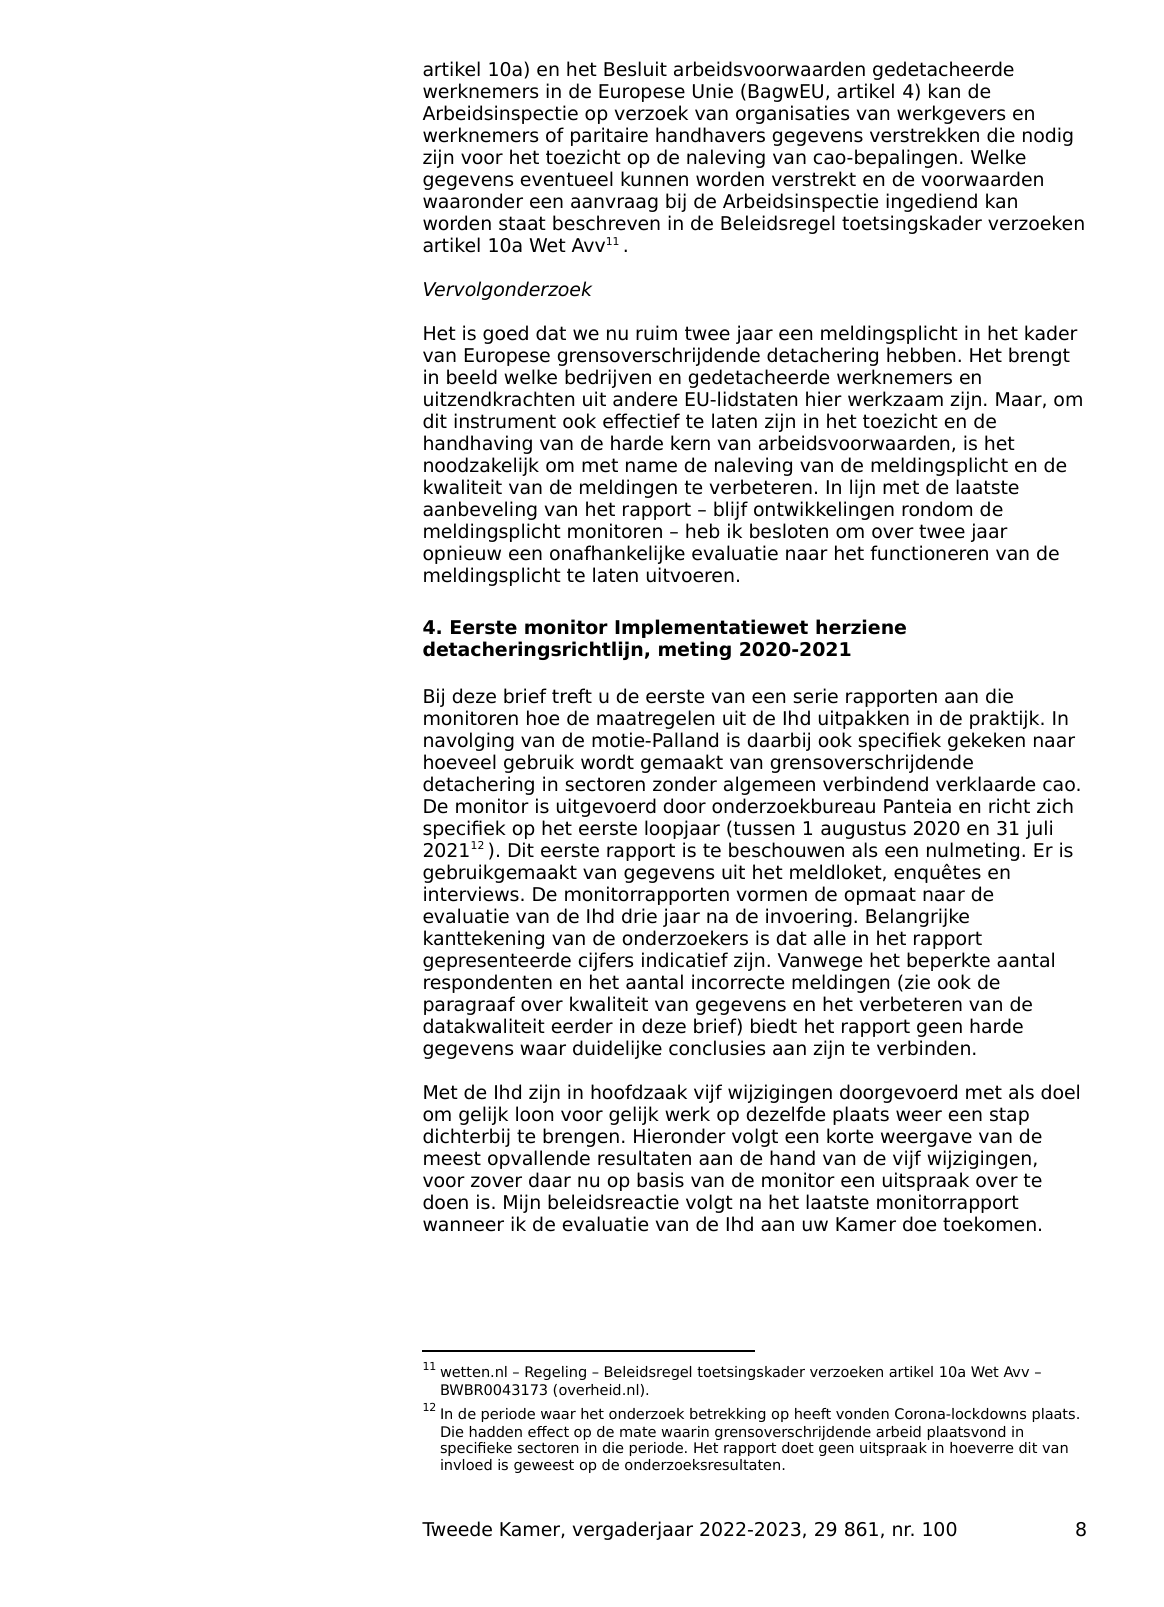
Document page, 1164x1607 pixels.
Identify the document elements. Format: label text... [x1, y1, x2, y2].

text Bij deze brief treft u de eerste van een serie rapporten aan die monitoren hoe de maatregelen uit de Ihd uitpakken in de praktijk. In navolging van de motie-Palland is daarbij ook specifiek gekeken naar hoeveel gebruik wordt gemaakt van grensoverschrijdende detachering in sectoren zonder algemeen verbindend verklaarde cao. De monitor is uitgevoerd door onderzoekbureau Panteia en richt zich specifiek op het eerste loopjaar (tussen 1 augustus 2020 en 31 juli 2021). Dit eerste rapport is te beschouwen als een nulmeting. Er is gebruikgemaakt van gegevens uit het meldloket, enquêtes en interviews. De monitorrapporten vormen de opmaat naar de evaluatie van de Ihd drie jaar na de invoering. Belangrijke kanttekening van de onderzoekers is dat alle in het rapport gepresenteerde cijfers indicatief zijn. Vanwege het beperkte aantal respondenten en het aantal incorrecte meldingen (zie ook de paragraaf over kwaliteit van gegevens en het verbeteren van de datakwaliteit eerder in deze brief) biedt het rapport geen harde gegevens waar duidelijke conclusies aan zijn te verbinden. [422, 686, 1087, 1059]
text Het is goed dat we nu ruim twee jaar een meldingsplicht in het kader van Europese grensoverschrijdende detachering hebben. Het brengt in beeld welke bedrijven en gedetacheerde werknemers en uitzendkrachten uit andere EU-lidstaten hier werkzaam zijn. Maar, om dit instrument ook effectief te laten zijn in het toezicht en de handhaving van de harde kern van arbeidsvoorwaarden, is het noodzakelijk om met name de naleving van de meldingsplicht en de kwaliteit van de meldingen te verbeteren. In lijn met de laatste aanbeveling van het rapport – blijf ontwikkelingen rondom de meldingsplicht monitoren – heb ik besloten om over twee jaar opnieuw een onafhankelijke evaluatie naar het functioneren van de meldingsplicht te laten uitvoeren. [422, 323, 1087, 587]
subtitle Vervolgonderzoek [422, 279, 1087, 301]
text Met de Ihd zijn in hoofdzaak vijf wijzigingen doorgevoerd met als doel om gelijk loon voor gelijk werk op dezelfde plaats weer een stap dichterbij te brengen. Hieronder volgt een korte weergave van de meest opvallende resultaten aan de hand van de vijf wijzigingen, voor zover daar nu op basis van de monitor een uitspraak over te doen is. Mijn beleidsreactie volgt na het laatste monitorrapport wanneer ik de evaluatie van de Ihd aan uw Kamer doe toekomen. [422, 1082, 1087, 1236]
subtitle 4. Eerste monitor Implementatiewet herziene detacheringsrichtlijn, meting 2020-2021 [422, 617, 1087, 661]
text In de periode waar het onderzoek betrekking op heeft vonden Corona-lockdowns plaats. Die hadden effect op de mate waarin grensoverschrijdende arbeid plaatsvond in specifieke sectoren in die periode. Het rapport doet geen uitspraak in hoeverre dit van invloed is geweest op de onderzoeksresultaten. [422, 1402, 1087, 1474]
text artikel 10a) en het Besluit arbeidsvoorwaarden gedetacheerde werknemers in de Europese Unie (BagwEU, artikel 4) kan de Arbeidsinspectie op verzoek van organisaties van werkgevers en werknemers of paritaire handhavers gegevens verstrekken die nodig zijn voor het toezicht op de naleving van cao-bepalingen. Welke gegevens eventueel kunnen worden verstrekt en de voorwaarden waaronder een aanvraag bij de Arbeidsinspectie ingediend kan worden staat beschreven in de Beleidsregel toetsingskader verzoeken artikel 10a Wet Avv. [422, 59, 1087, 257]
text wetten.nl – Regeling – Beleidsregel toetsingskader verzoeken artikel 10a Wet Avv – BWBR0043173 (overheid.nl). [422, 1360, 1087, 1399]
